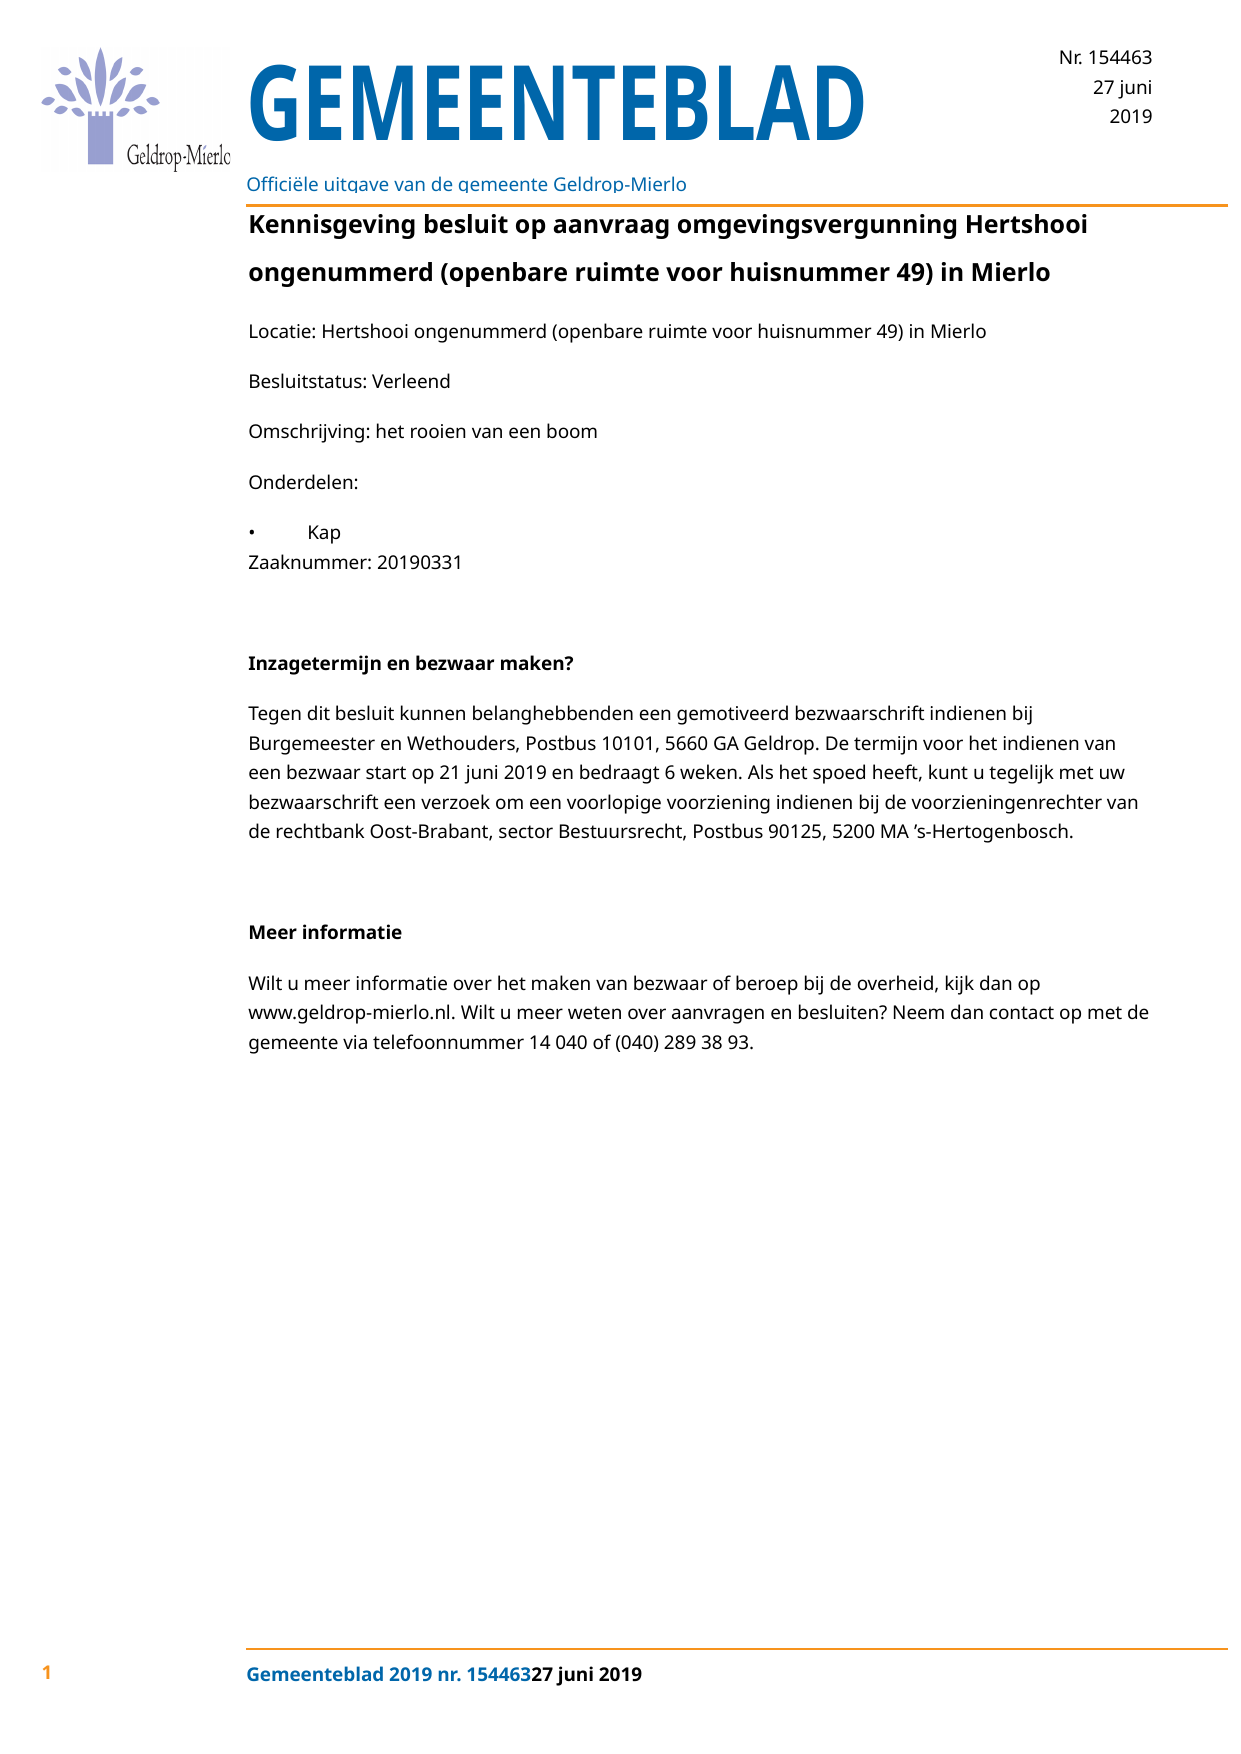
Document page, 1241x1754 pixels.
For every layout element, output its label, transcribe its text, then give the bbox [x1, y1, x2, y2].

text Meer informatie [248, 919, 1152, 945]
text Tegen dit besluit kunnen belanghebbenden een gemotiveerd bezwaarschrift indienen bij Burgemeester en Wethouders, Postbus 10101, 5660 GA Geldrop. De termijn voor het indienen van een bezwaar start op 21 juni 2019 en bedraagt 6 weken. Als het spoed heeft, kunt u tegelijk met uw bezwaarschrift een verzoek om een voorlopige voorziening indienen bij de voorzieningenrechter van de rechtbank Oost-Brabant, sector Bestuursrecht, Postbus 90125, 5200 MA ’s-Hertogenbosch. [248, 700, 1152, 844]
text Zaaknummer: 20190331 [248, 549, 1152, 575]
text Inzagetermijn en bezwaar maken? [248, 650, 1152, 676]
text Omschrijving: het rooien van een boom [248, 419, 1152, 444]
text Besluitstatus: Verleend [248, 368, 1152, 394]
picture [41, 47, 231, 172]
text Wilt u meer informatie over het maken van bezwaar of beroep bij de overheid, kijk dan op www.geldrop-mierlo.nl. Wilt u meer weten over aanvragen en besluiten? Neem dan contact op met de gemeente via telefoonnummer 14 040 of (040) 289 38 93. [248, 970, 1152, 1055]
text Onderdelen: [248, 469, 1152, 495]
list Kap [248, 519, 1152, 545]
text Locatie: Hertshooi ongenummerd (openbare ruimte voor huisnummer 49) in Mierlo [248, 318, 1152, 344]
text Kennisgeving besluit op aanvraag omgevingsvergunning Hertshooi ongenummerd (openbare ruimte voor huisnummer 49) in Mierlo [248, 207, 1152, 288]
